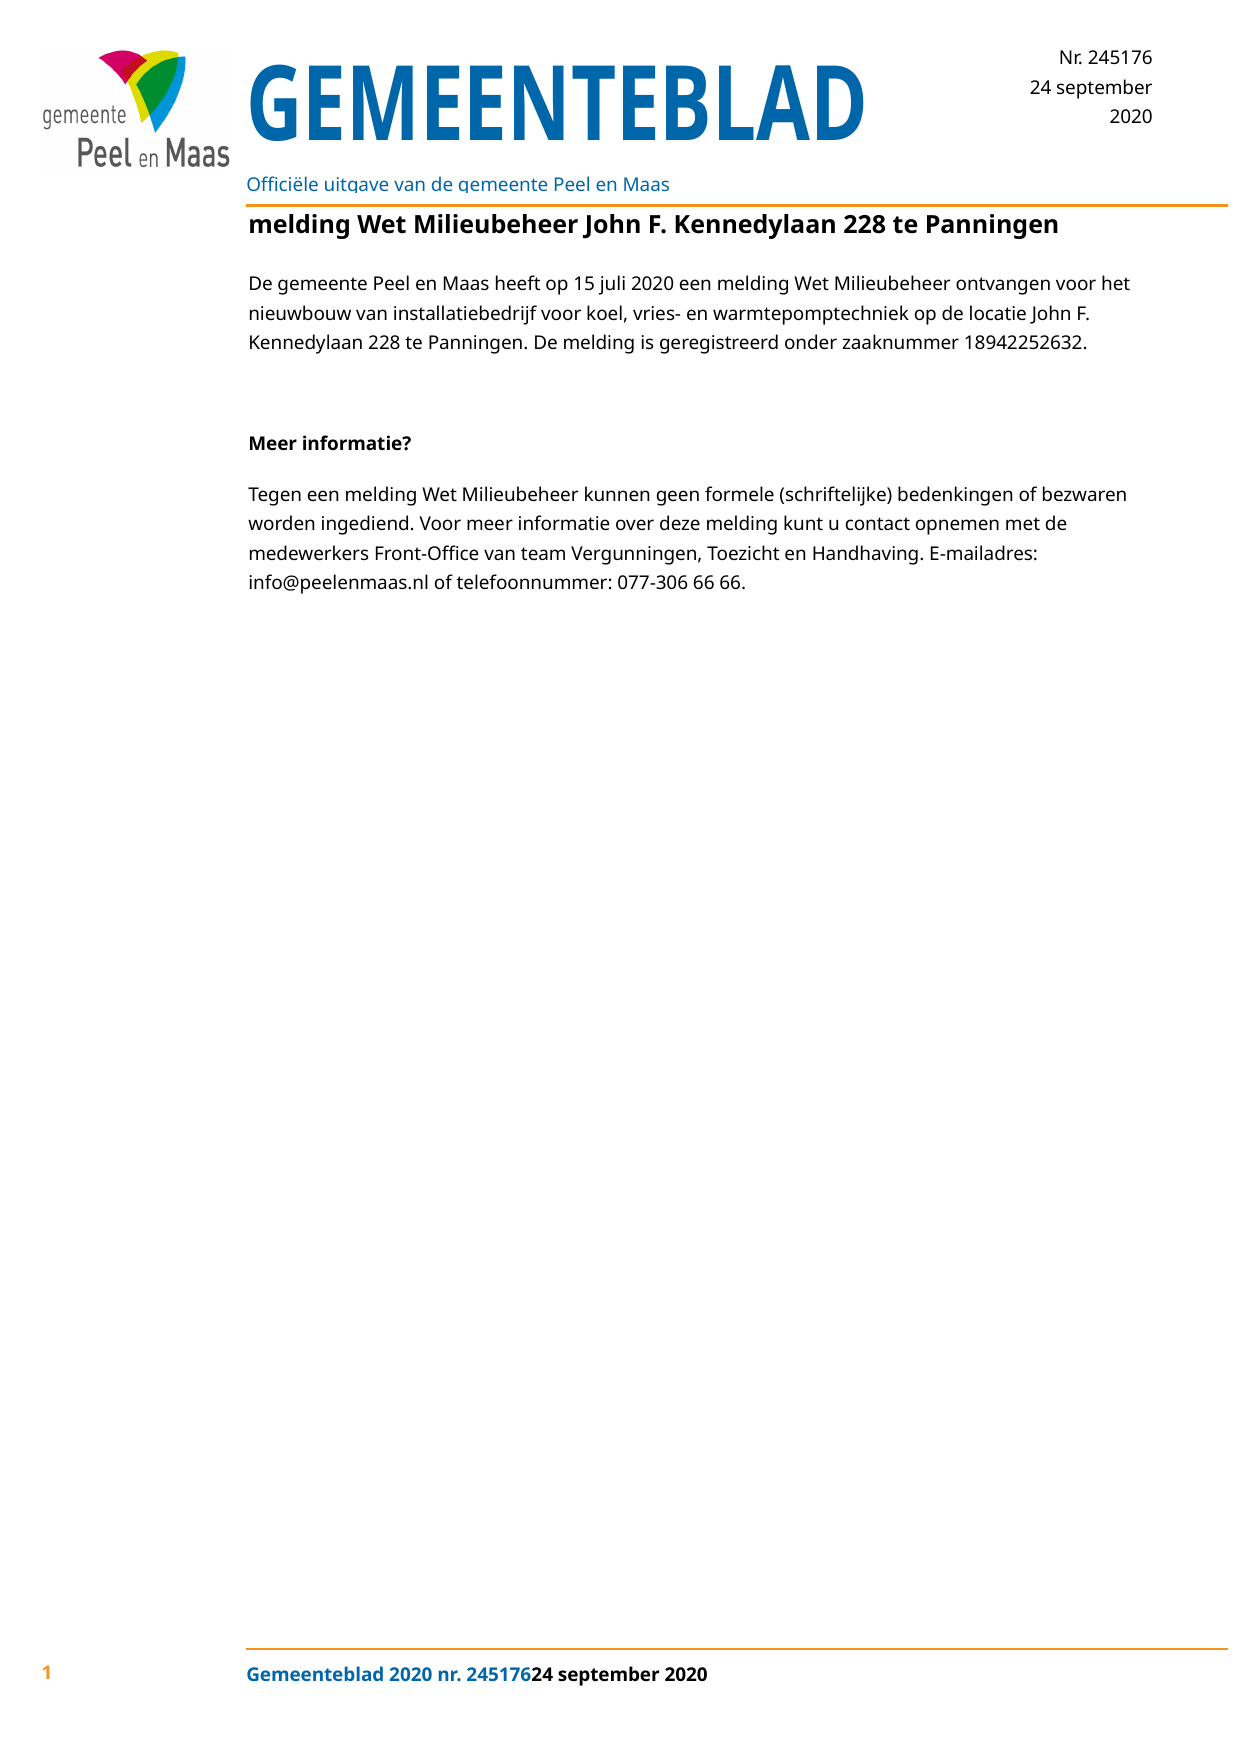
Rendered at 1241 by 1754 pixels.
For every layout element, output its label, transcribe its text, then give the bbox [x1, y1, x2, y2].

text De gemeente Peel en Maas heeft op 15 juli 2020 een melding Wet Milieubeheer ontvangen voor het nieuwbouw van installatiebedrijf voor koel, vries- en warmtepomptechniek op de locatie John F. Kennedylaan 228 te Panningen. De melding is geregistreerd onder zaaknummer 18942252632. [248, 270, 1152, 355]
text melding Wet Milieubeheer John F. Kennedylaan 228 te Panningen [248, 207, 1152, 241]
text Tegen een melding Wet Milieubeheer kunnen geen formele (schriftelijke) bedenkingen of bezwaren worden ingediend. Voor meer informatie over deze melding kunt u contact opnemen met de medewerkers Front-Office van team Vergunningen, Toezicht en Handhaving. E-mailadres: info@peelenmaas.nl of telefoonnummer: 077-306 66 66. [248, 481, 1152, 595]
text Meer informatie? [248, 430, 1152, 456]
picture [41, 47, 231, 172]
